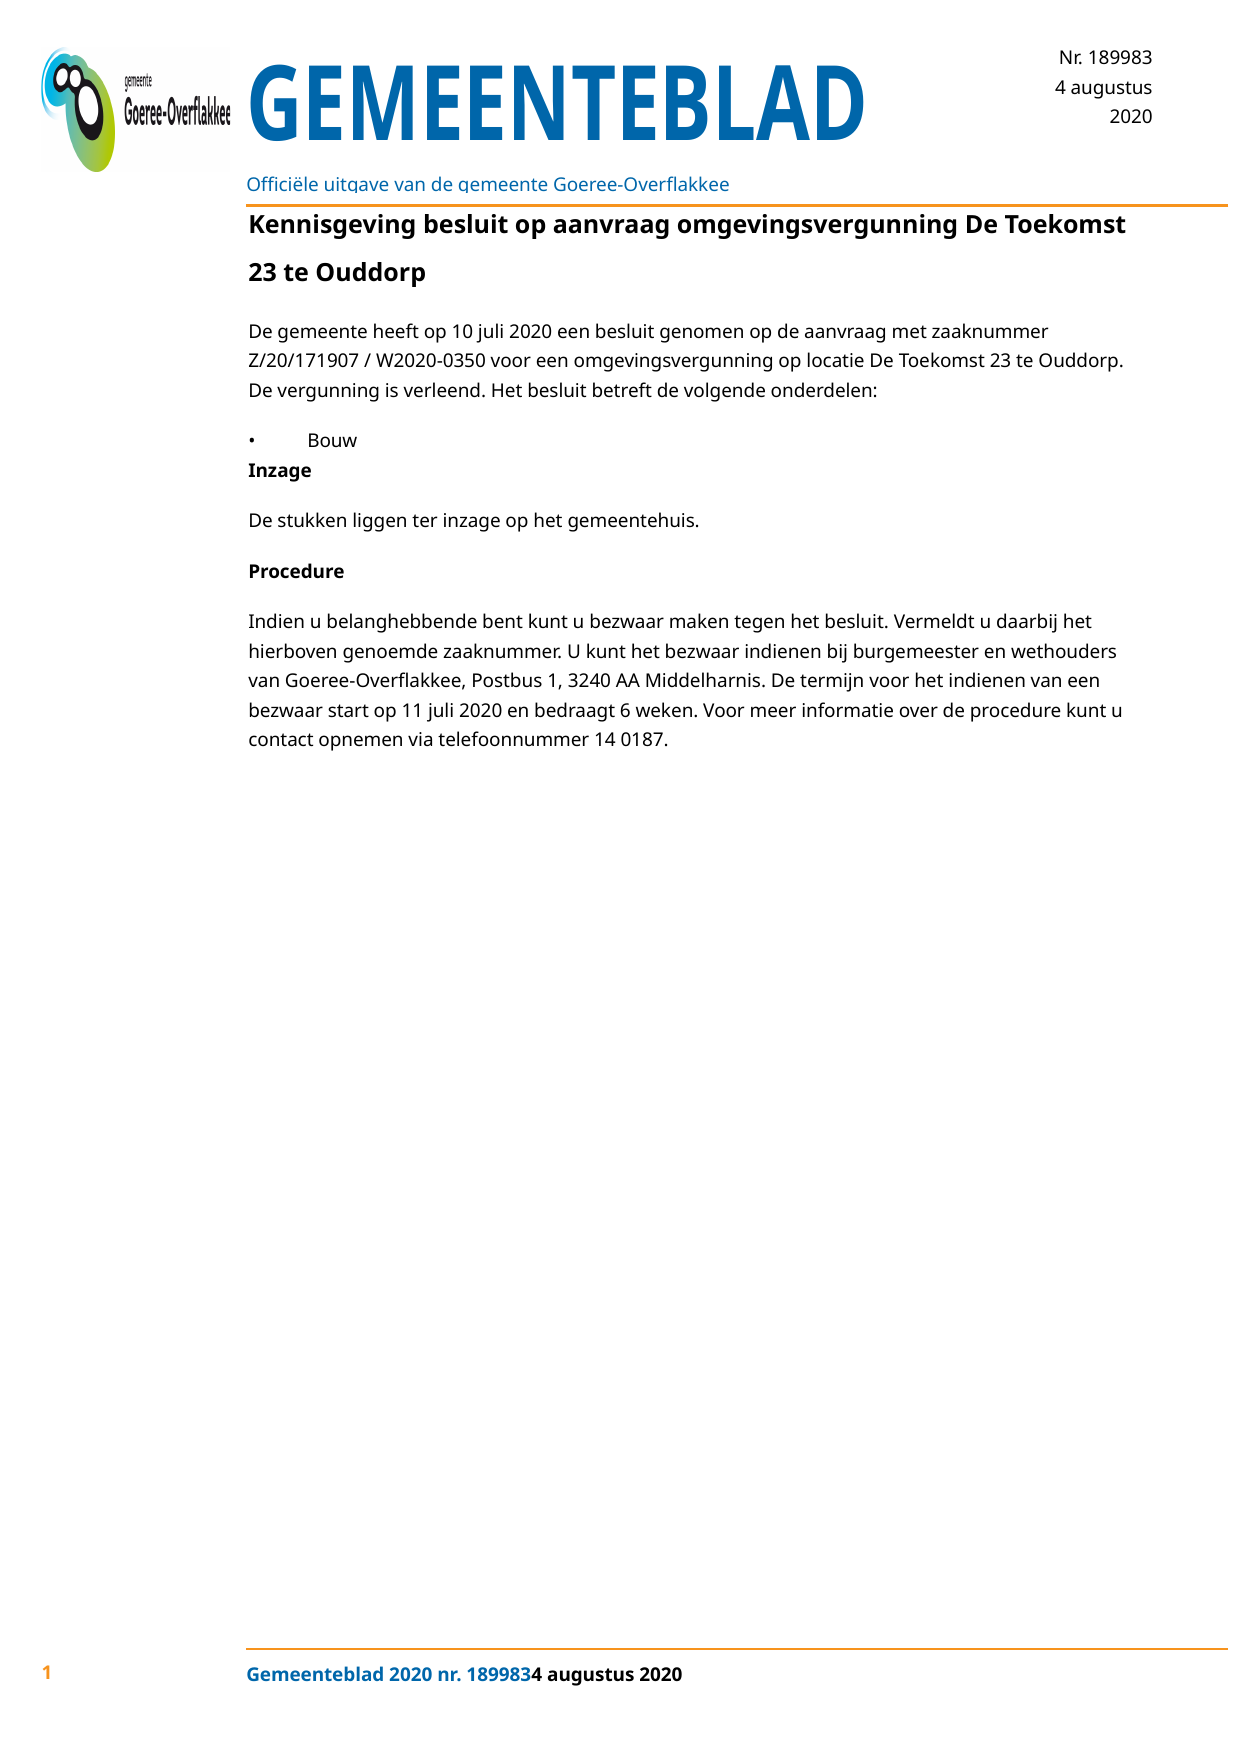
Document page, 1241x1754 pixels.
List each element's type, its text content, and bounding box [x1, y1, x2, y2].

picture [41, 47, 231, 172]
list Bouw [248, 427, 1152, 453]
text Indien u belanghebbende bent kunt u bezwaar maken tegen het besluit. Vermeldt u daarbij het hierboven genoemde zaaknummer. U kunt het bezwaar indienen bij burgemeester en wethouders van Goeree-Overflakkee, Postbus 1, 3240 AA Middelharnis. De termijn voor het indienen van een bezwaar start op 11 juli 2020 en bedraagt 6 weken. Voor meer informatie over de procedure kunt u contact opnemen via telefoonnummer 14 0187. [248, 608, 1152, 752]
text De gemeente heeft op 10 juli 2020 een besluit genomen op de aanvraag met zaaknummer Z/20/171907 / W2020-0350 voor een omgevingsvergunning op locatie De Toekomst 23 te Ouddorp. De vergunning is verleend. Het besluit betreft de volgende onderdelen: [248, 318, 1152, 403]
text Kennisgeving besluit op aanvraag omgevingsvergunning De Toekomst 23 te Ouddorp [248, 207, 1152, 288]
text De stukken liggen ter inzage op het gemeentehuis. [248, 507, 1152, 533]
text Procedure [248, 558, 1152, 584]
text Inzage [248, 457, 1152, 483]
